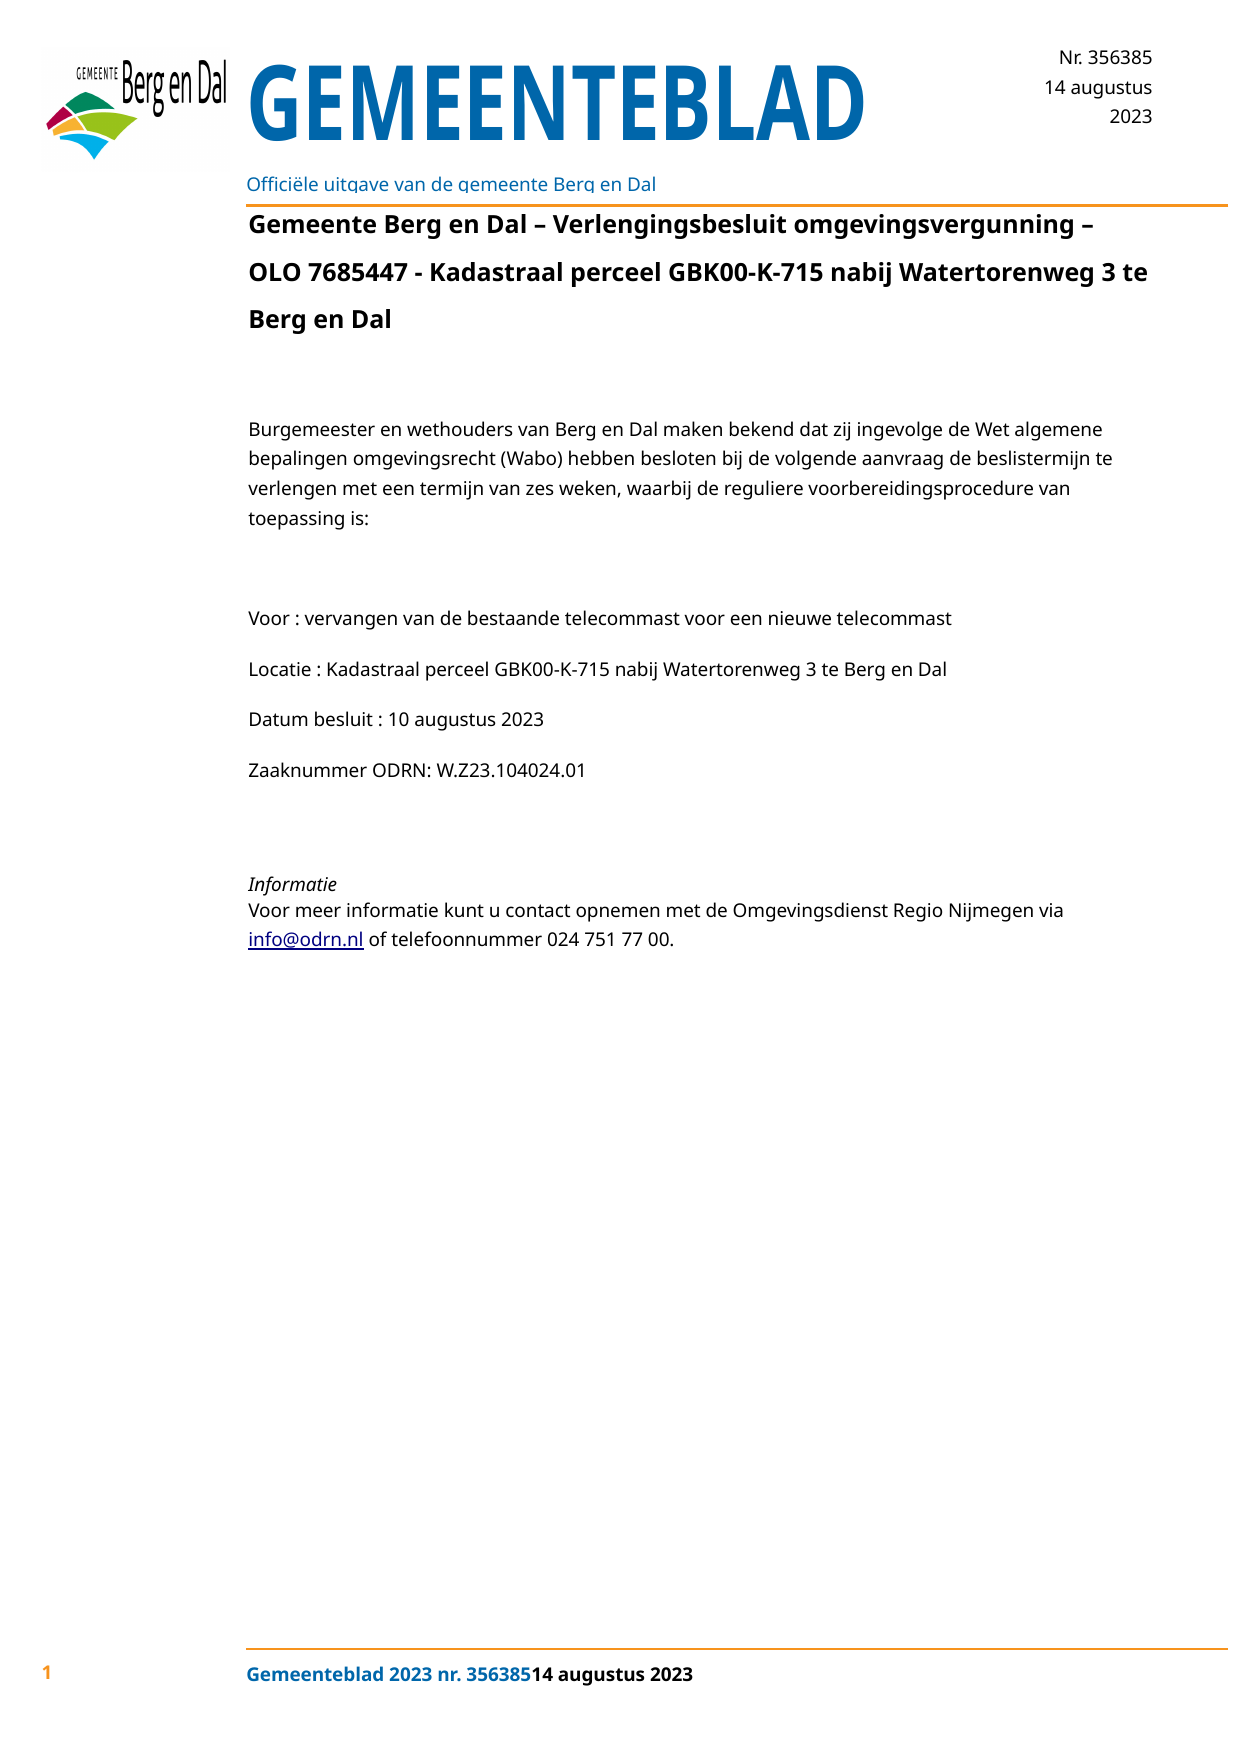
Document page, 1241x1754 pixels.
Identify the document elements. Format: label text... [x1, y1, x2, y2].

text Burgemeester en wethouders van Berg en Dal maken bekend dat zij ingevolge de Wet algemene bepalingen omgevingsrecht (Wabo) hebben besloten bij de volgende aanvraag de beslistermijn te verlengen met een termijn van zes weken, waarbij de reguliere voorbereidingsprocedure van toepassing is: [248, 416, 1152, 530]
text Zaaknummer ODRN: W.Z23.104024.01 [248, 757, 1152, 782]
text Datum besluit : 10 augustus 2023 [248, 706, 1152, 732]
text Informatie [248, 871, 1152, 897]
text Locatie : Kadastraal perceel GBK00-K-715 nabij Watertorenweg 3 te Berg en Dal [248, 656, 1152, 682]
text Voor meer informatie kunt u contact opnemen met de Omgevingsdienst Regio Nijmegen via info@odrn.nl of telefoonnummer 024 751 77 00. [248, 897, 1152, 952]
text Gemeente Berg en Dal – Verlengingsbesluit omgevingsvergunning – OLO 7685447 - Kadastraal perceel GBK00-K-715 nabij Watertorenweg 3 te Berg en Dal [248, 207, 1152, 336]
text Voor : vervangen van de bestaande telecommast voor een nieuwe telecommast [248, 606, 1152, 631]
picture [41, 47, 231, 172]
